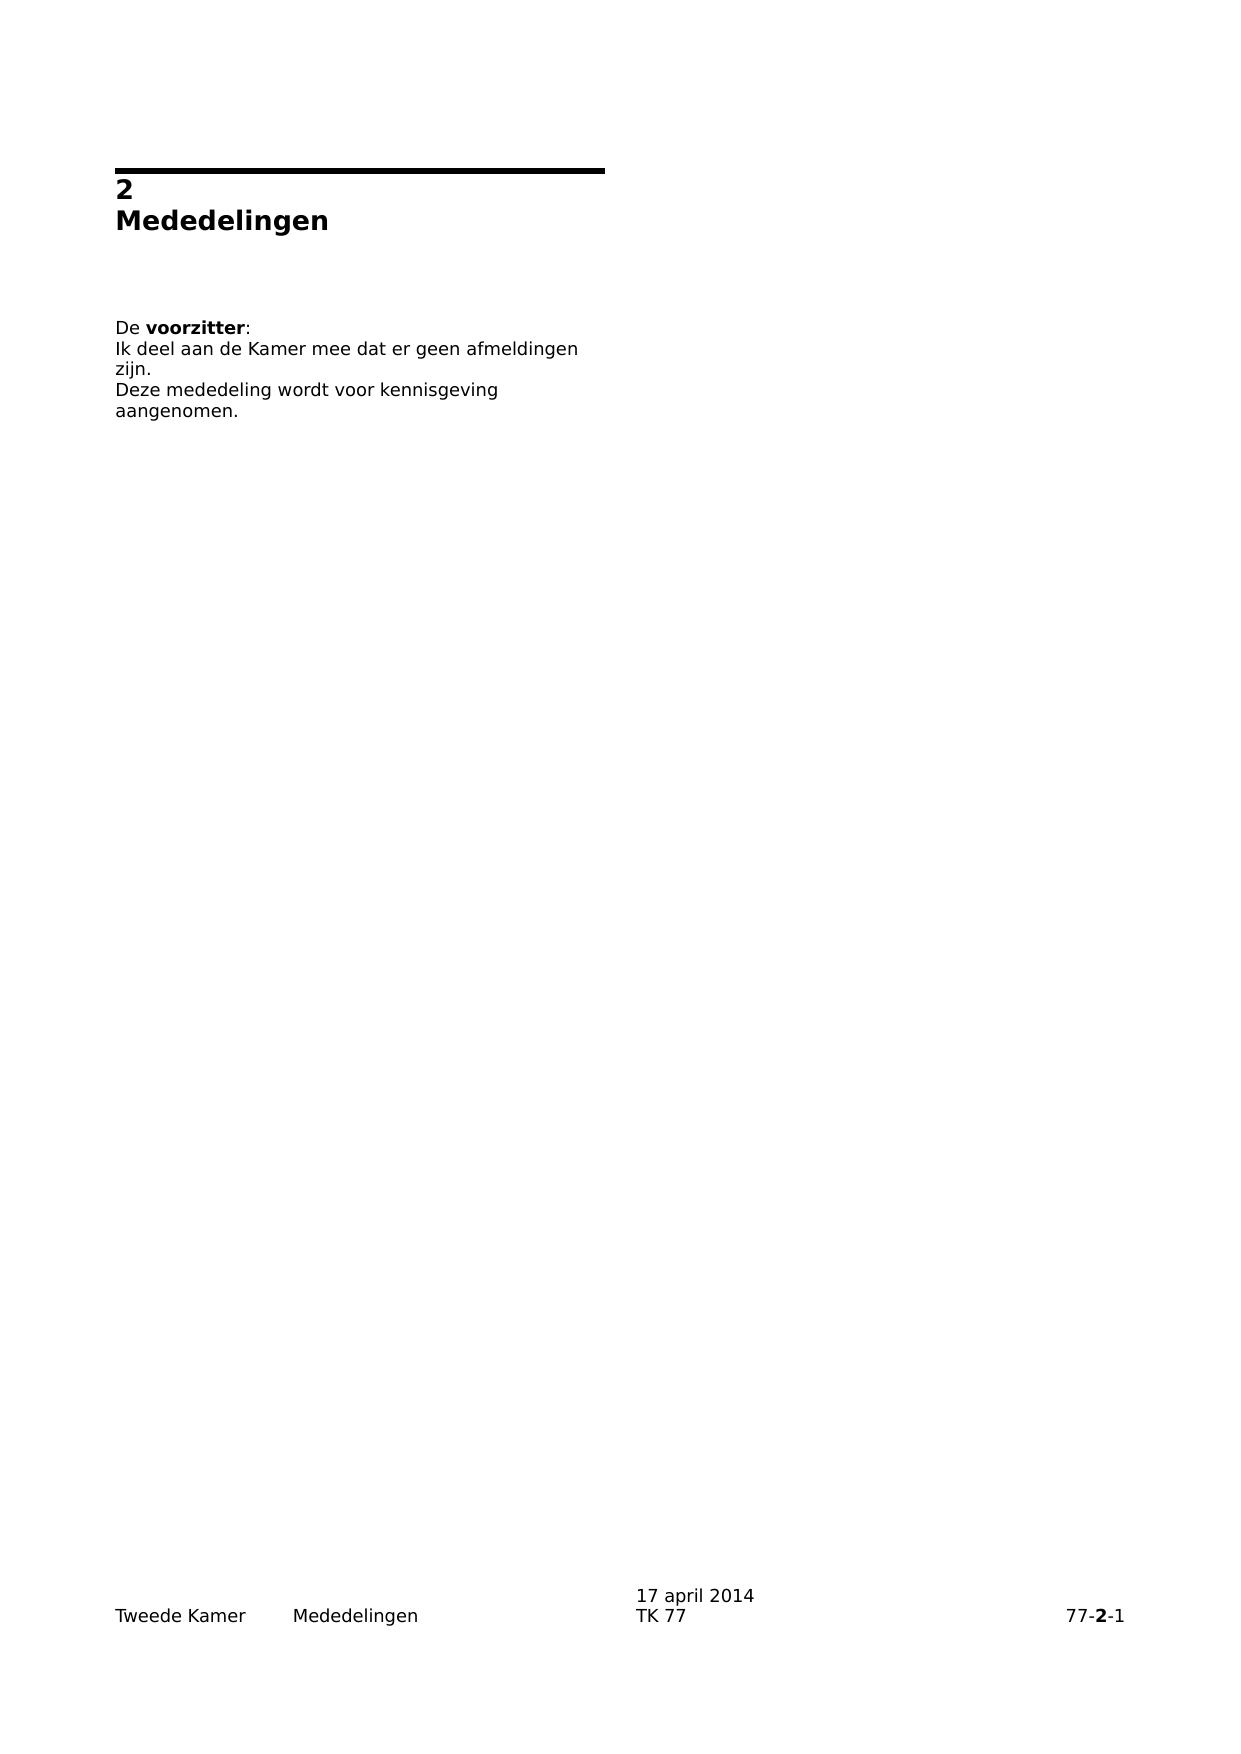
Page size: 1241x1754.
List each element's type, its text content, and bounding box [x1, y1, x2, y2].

text Deze mededeling wordt voor kennisgeving aangenomen. [115, 380, 605, 422]
title 2 Mededelingen [115, 174, 605, 237]
text De voorzitter: [115, 318, 605, 338]
text Ik deel aan de Kamer mee dat er geen afmeldingen zijn. [115, 338, 605, 380]
